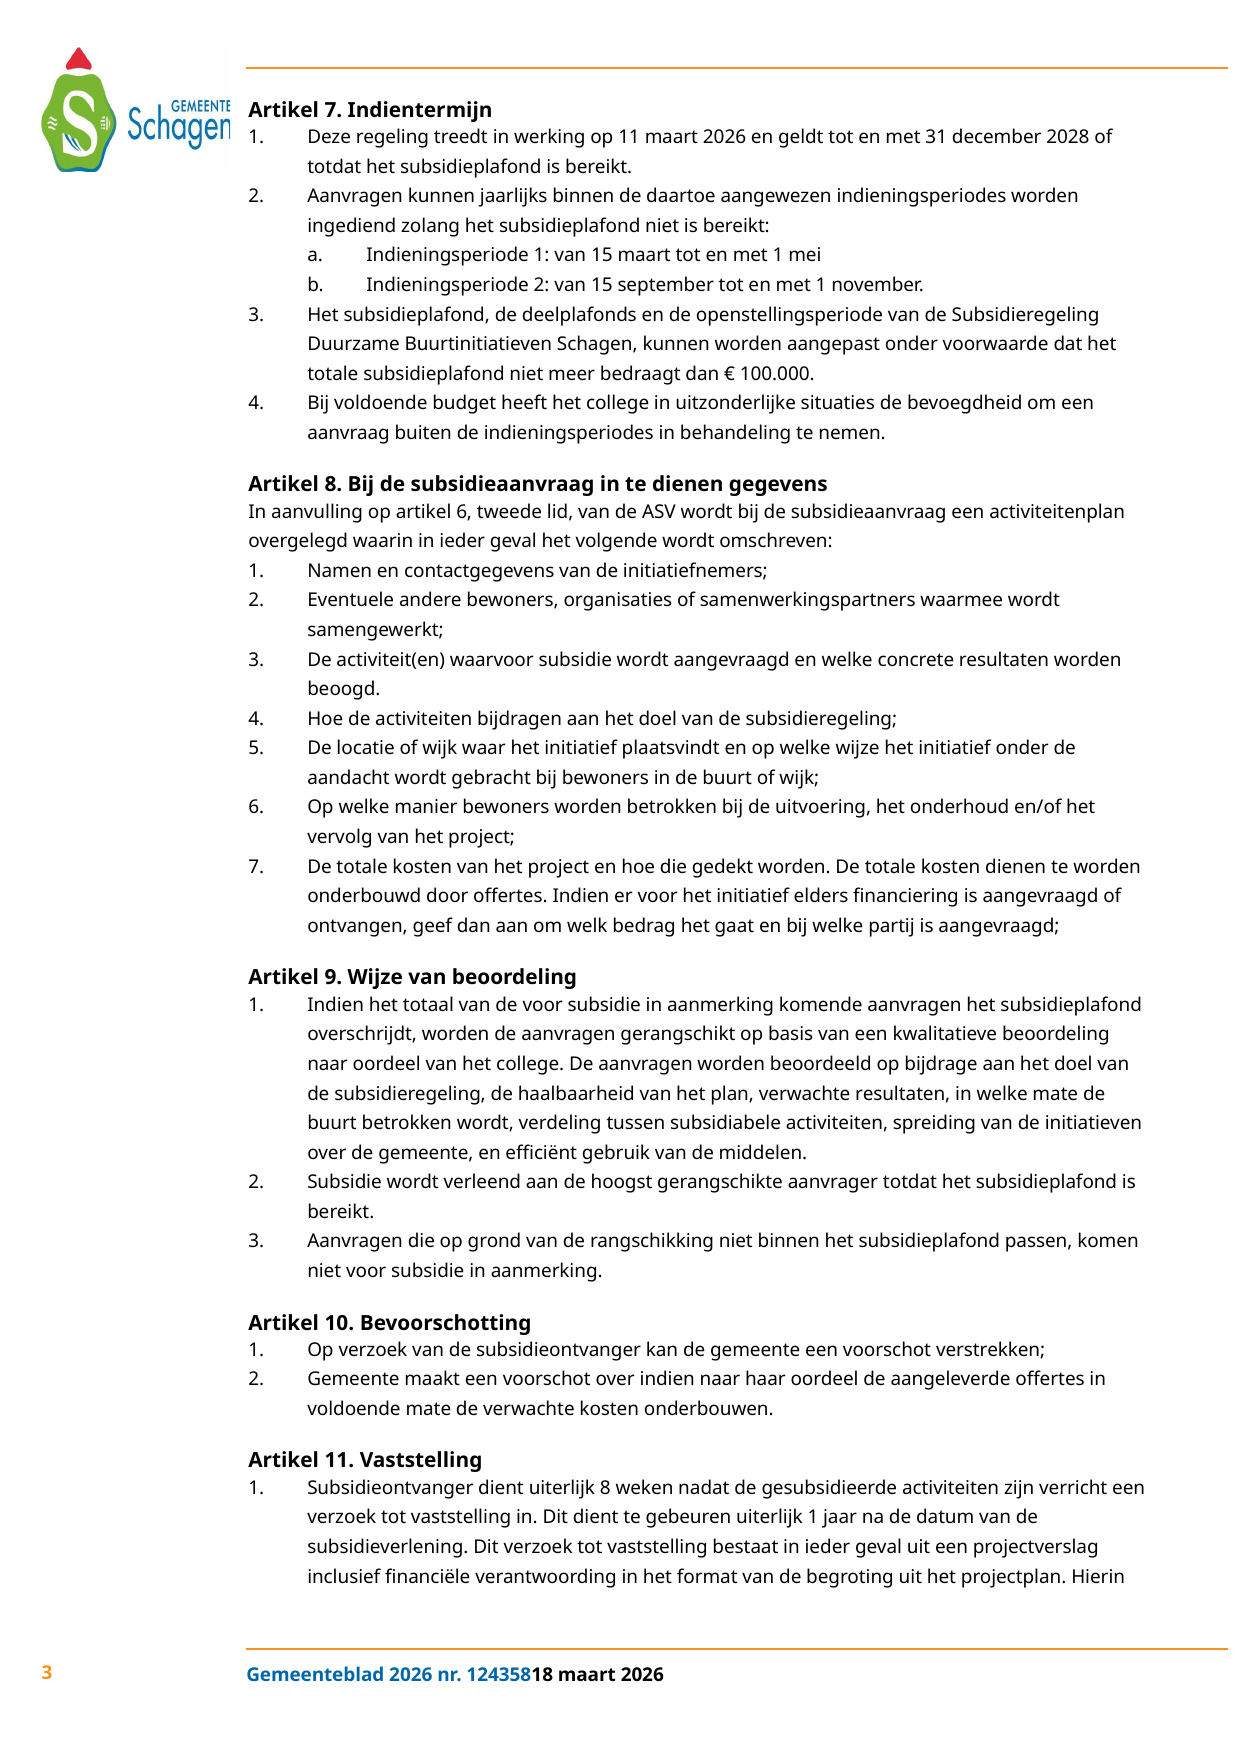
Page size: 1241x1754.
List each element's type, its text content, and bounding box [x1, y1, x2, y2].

list Subsidieontvanger dient uiterlijk 8 weken nadat de gesubsidieerde activiteiten zijn verricht een verzoek tot vaststelling in. Dit dient te gebeuren uiterlijk 1 jaar na de datum van de subsidieverlening. Dit verzoek tot vaststelling bestaat in ieder geval uit een projectverslag inclusief financiële verantwoording in het format van de begroting uit het projectplan. Hierin [248, 1474, 1152, 1588]
list De activiteit(en) waarvoor subsidie wordt aangevraagd en welke concrete resultaten worden beoogd. [248, 646, 1152, 701]
text Artikel 8. Bij de subsidieaanvraag in te dienen gegevens [248, 469, 1152, 498]
list Gemeente maakt een voorschot over indien naar haar oordeel de aangeleverde offertes in voldoende mate de verwachte kosten onderbouwen. [248, 1366, 1152, 1421]
list Indien het totaal van de voor subsidie in aanmerking komende aanvragen het subsidieplafond overschrijdt, worden de aanvragen gerangschikt op basis van een kwalitatieve beoordeling naar oordeel van het college. De aanvragen worden beoordeeld op bijdrage aan het doel van de subsidieregeling, de haalbaarheid van het plan, verwachte resultaten, in welke mate de buurt betrokken wordt, verdeling tussen subsidiabele activiteiten, spreiding van de initiatieven over de gemeente, en efficiënt gebruik van de middelen. [248, 991, 1152, 1164]
picture [41, 47, 231, 172]
list Het subsidieplafond, de deelplafonds en de openstellingsperiode van de Subsidieregeling Duurzame Buurtinitiatieven Schagen, kunnen worden aangepast onder voorwaarde dat het totale subsidieplafond niet meer bedraagt dan € 100.000. [248, 301, 1152, 386]
list Op verzoek van de subsidieontvanger kan de gemeente een voorschot verstrekken; [248, 1336, 1152, 1362]
text Artikel 10. Bevoorschotting [248, 1308, 1152, 1336]
list Subsidie wordt verleend aan de hoogst gerangschikte aanvrager totdat het subsidieplafond is bereikt. [248, 1168, 1152, 1224]
list Namen en contactgegevens van de initiatiefnemers; [248, 557, 1152, 583]
list Op welke manier bewoners worden betrokken bij de uitvoering, het onderhoud en/of het vervolg van het project; [248, 794, 1152, 849]
list Aanvragen die op grond van de rangschikking niet binnen het subsidieplafond passen, komen niet voor subsidie in aanmerking. [248, 1228, 1152, 1283]
list Indieningsperiode 2: van 15 september tot en met 1 november. [307, 271, 1152, 297]
list De locatie of wijk waar het initiatief plaatsvindt en op welke wijze het initiatief onder de aandacht wordt gebracht bij bewoners in de buurt of wijk; [248, 734, 1152, 790]
list Hoe de activiteiten bijdragen aan het doel van de subsidieregeling; [248, 705, 1152, 731]
text Artikel 7. Indientermijn [248, 95, 1152, 123]
list Indieningsperiode 1: van 15 maart tot en met 1 mei [307, 242, 1152, 267]
list Aanvragen kunnen jaarlijks binnen de daartoe aangewezen indieningsperiodes worden ingediend zolang het subsidieplafond niet is bereikt: [248, 182, 1152, 238]
text In aanvulling op artikel 6, tweede lid, van de ASV wordt bij de subsidieaanvraag een activiteitenplan overgelegd waarin in ieder geval het volgende wordt omschreven: [248, 498, 1152, 553]
text Artikel 9. Wijze van beoordeling [248, 962, 1152, 991]
list Bij voldoende budget heeft het college in uitzonderlijke situaties de bevoegdheid om een aanvraag buiten de indieningsperiodes in behandeling te nemen. [248, 389, 1152, 445]
list Eventuele andere bewoners, organisaties of samenwerkingspartners waarmee wordt samengewerkt; [248, 587, 1152, 642]
list Deze regeling treedt in werking op 11 maart 2026 en geldt tot en met 31 december 2028 of totdat het subsidieplafond is bereikt. [248, 123, 1152, 178]
list De totale kosten van het project en hoe die gedekt worden. De totale kosten dienen te worden onderbouwd door offertes. Indien er voor het initiatief elders financiering is aangevraagd of ontvangen, geef dan aan om welk bedrag het gaat en bij welke partij is aangevraagd; [248, 853, 1152, 938]
text Artikel 11. Vaststelling [248, 1446, 1152, 1474]
